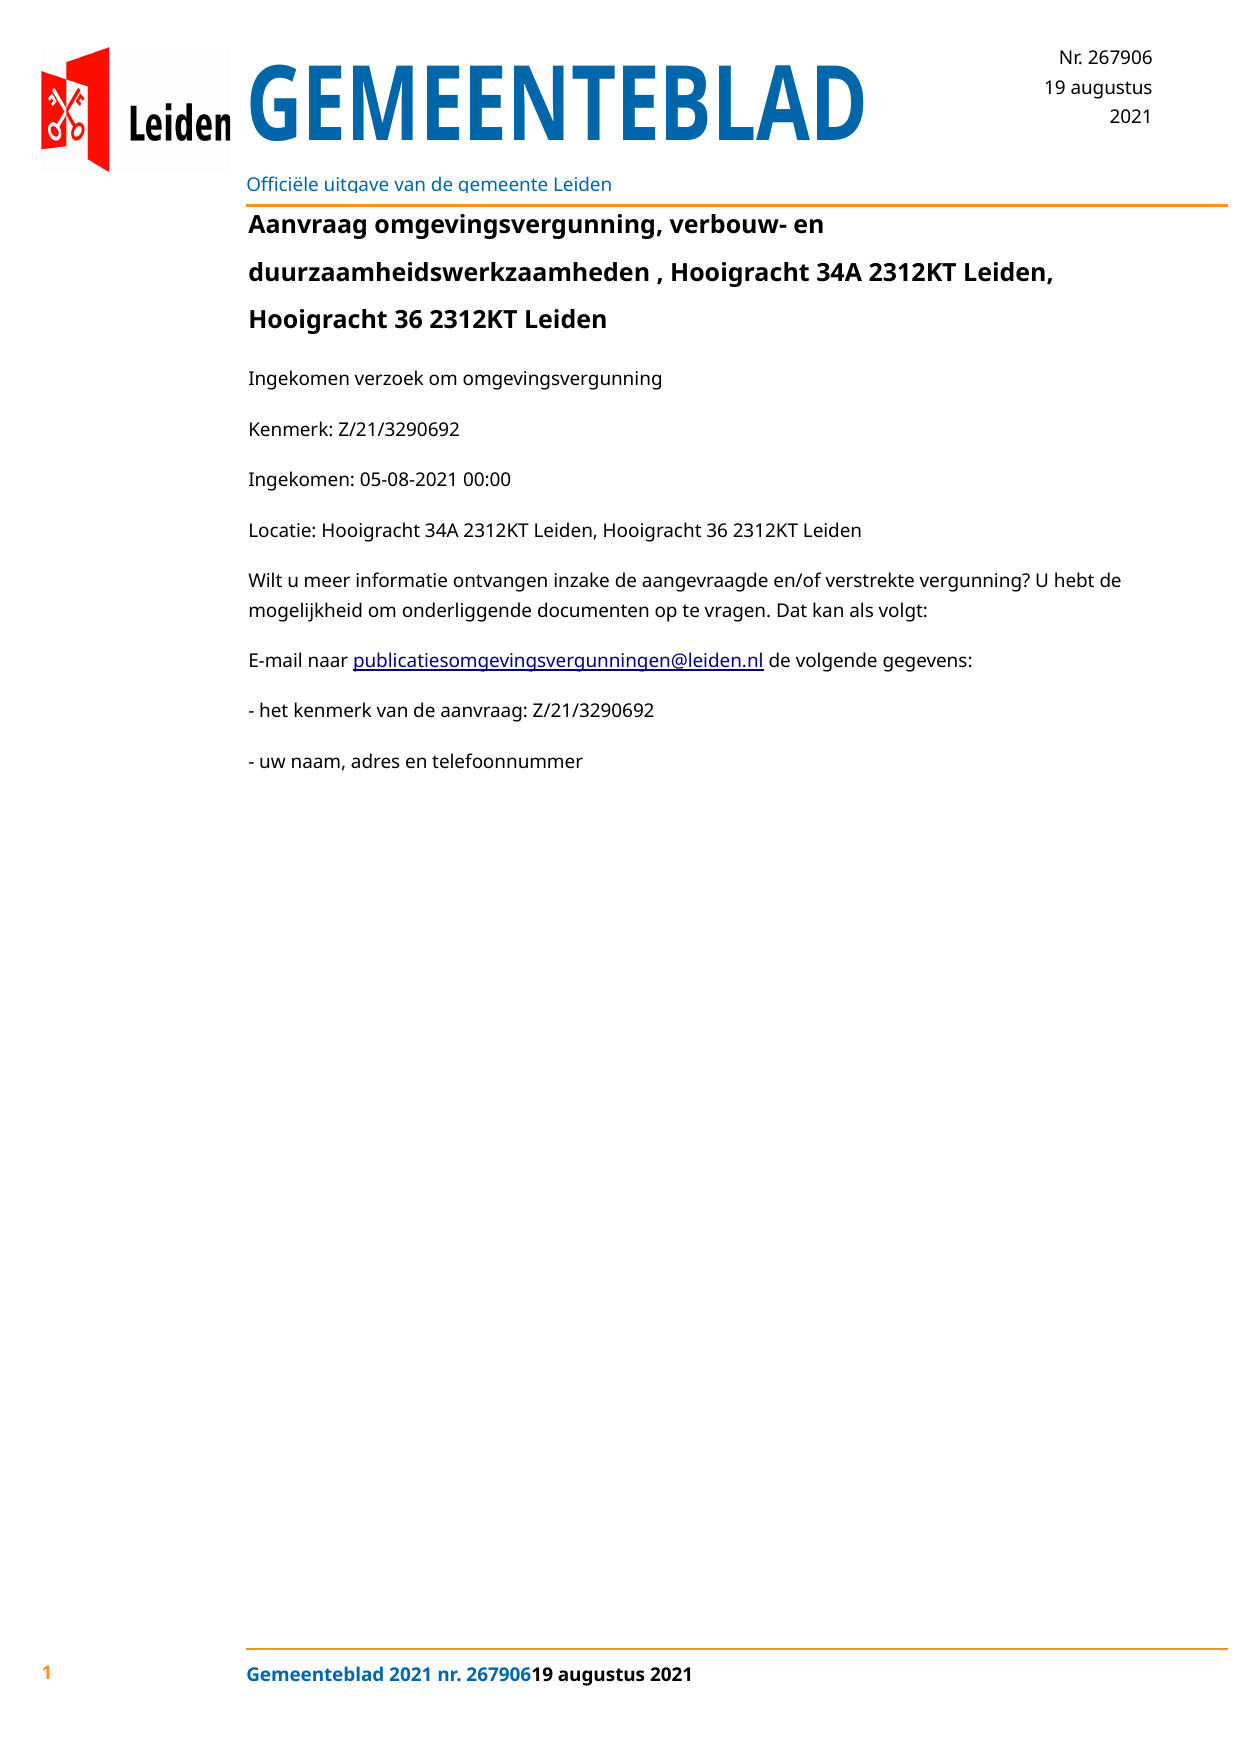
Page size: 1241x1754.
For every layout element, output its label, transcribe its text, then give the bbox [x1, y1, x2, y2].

text E-mail naar publicatiesomgevingsvergunningen@leiden.nl de volgende gegevens: [248, 647, 1152, 673]
text Ingekomen: 05-08-2021 00:00 [248, 466, 1152, 492]
text Ingekomen verzoek om omgevingsvergunning [248, 366, 1152, 391]
text - het kenmerk van de aanvraag: Z/21/3290692 [248, 698, 1152, 723]
text - uw naam, adres en telefoonnummer [248, 748, 1152, 774]
text Aanvraag omgevingsvergunning, verbouw- en duurzaamheidswerkzaamheden , Hooigracht 34A 2312KT Leiden, Hooigracht 36 2312KT Leiden [248, 207, 1152, 336]
text Wilt u meer informatie ontvangen inzake de aangevraagde en/of verstrekte vergunning? U hebt de mogelijkheid om onderliggende documenten op te vragen. Dat kan als volgt: [248, 567, 1152, 622]
text Locatie: Hooigracht 34A 2312KT Leiden, Hooigracht 36 2312KT Leiden [248, 517, 1152, 542]
picture [41, 47, 231, 172]
text Kenmerk: Z/21/3290692 [248, 416, 1152, 442]
